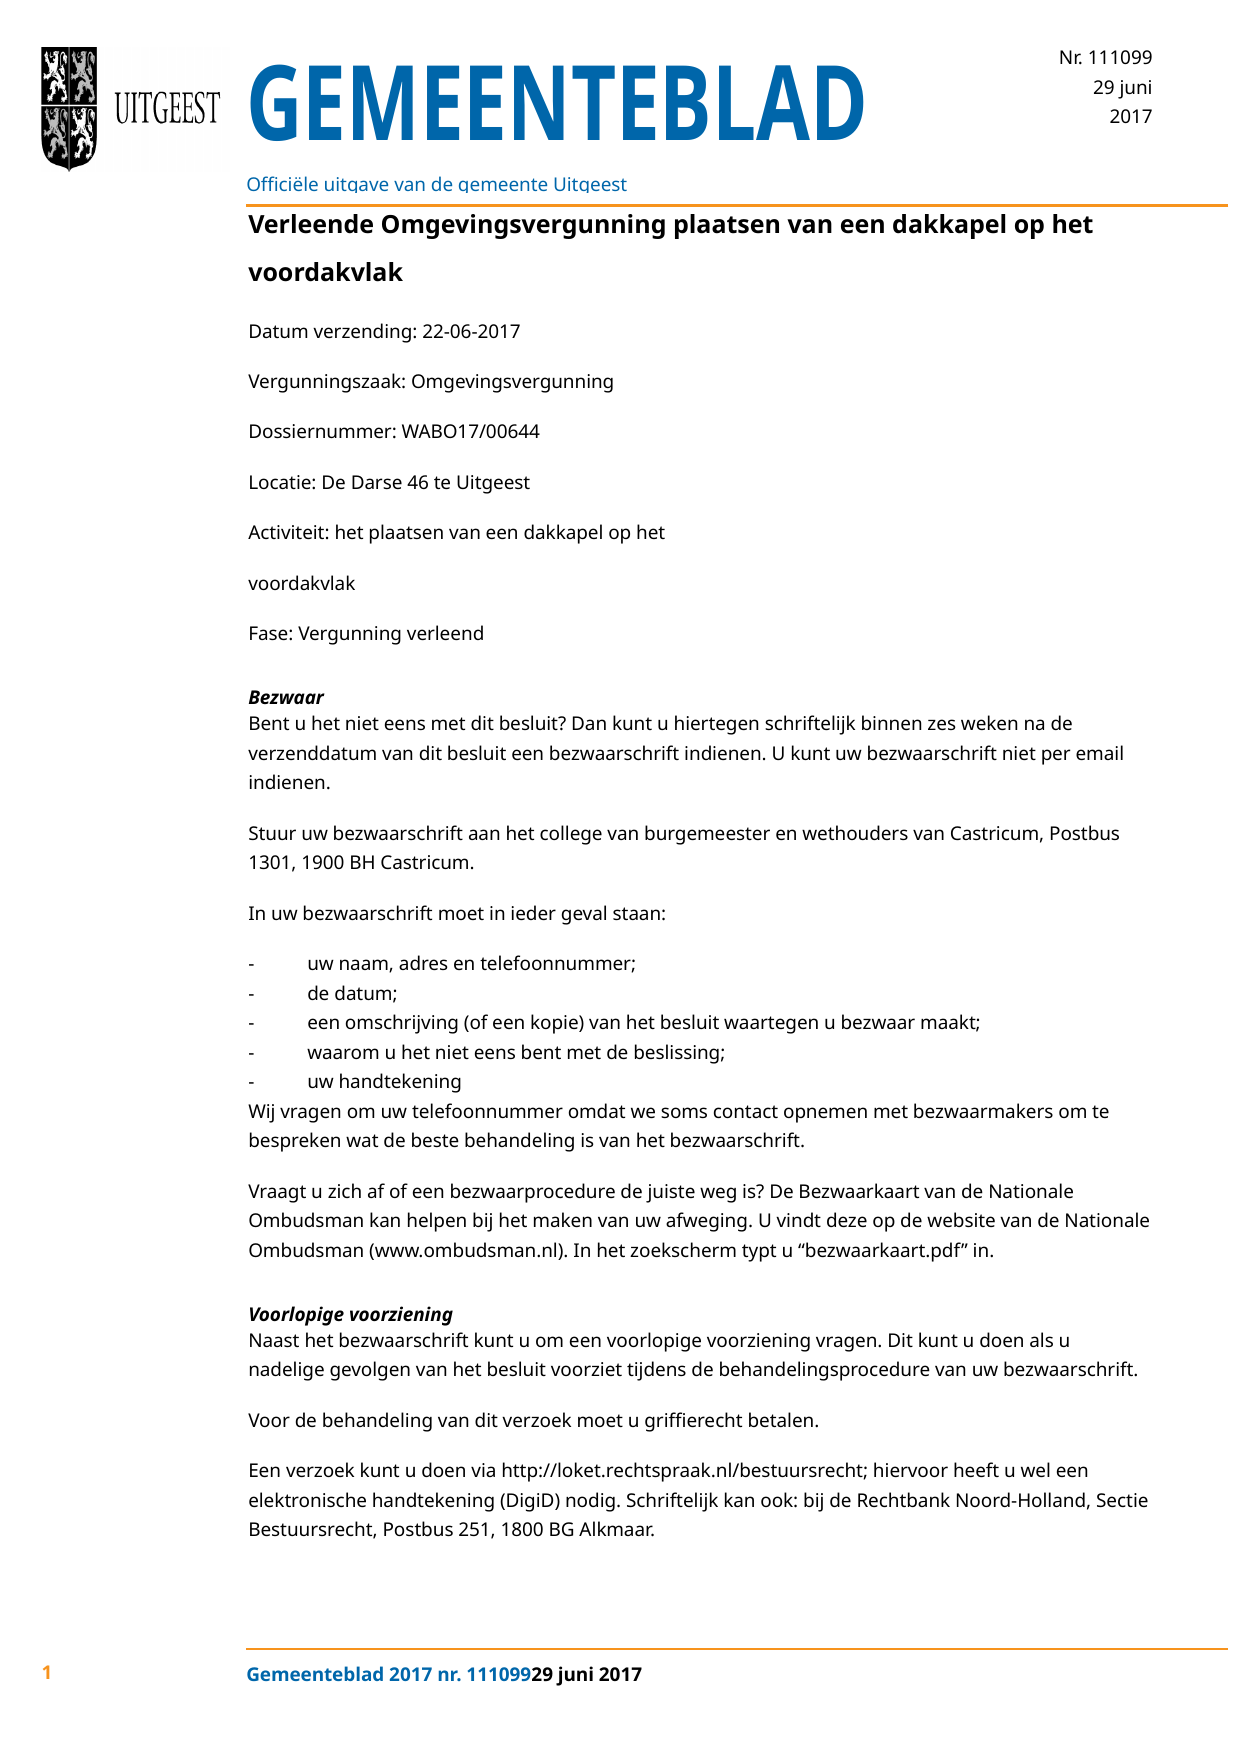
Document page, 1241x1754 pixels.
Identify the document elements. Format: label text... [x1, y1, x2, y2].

list uw handtekening [248, 1068, 1152, 1094]
text Fase: Vergunning verleend [248, 620, 1152, 646]
text Vraagt u zich af of een bezwaarprocedure de juiste weg is? De Bezwaarkaart van de Nationale Ombudsman kan helpen bij het maken van uw afweging. U vindt deze op de website van de Nationale Ombudsman (www.ombudsman.nl). In het zoekscherm typt u “bezwaarkaart.pdf” in. [248, 1178, 1152, 1263]
text Datum verzending: 22-06-2017 [248, 318, 1152, 344]
text Naast het bezwaarschrift kunt u om een voorlopige voorziening vragen. Dit kunt u doen als u nadelige gevolgen van het besluit voorziet tijdens de behandelingsprocedure van uw bezwaarschrift. [248, 1327, 1152, 1382]
text Voorlopige voorziening [248, 1301, 1152, 1327]
text voordakvlak [248, 570, 1152, 596]
text Stuur uw bezwaarschrift aan het college van burgemeester en wethouders van Castricum, Postbus 1301, 1900 BH Castricum. [248, 820, 1152, 875]
text Bezwaar [248, 684, 1152, 710]
text Een verzoek kunt u doen via http://loket.rechtspraak.nl/bestuursrecht; hiervoor heeft u wel een elektronische handtekening (DigiD) nodig. Schriftelijk kan ook: bij de Rechtbank Noord-Holland, Sectie Bestuursrecht, Postbus 251, 1800 BG Alkmaar. [248, 1457, 1152, 1542]
text Vergunningszaak: Omgevingsvergunning [248, 368, 1152, 394]
list uw naam, adres en telefoonnummer; [248, 950, 1152, 976]
list een omschrijving (of een kopie) van het besluit waartegen u bezwaar maakt; [248, 1009, 1152, 1035]
list de datum; [248, 980, 1152, 1005]
text Dossiernummer: WABO17/00644 [248, 419, 1152, 444]
text Verleende Omgevingsvergunning plaatsen van een dakkapel op het voordakvlak [248, 207, 1152, 288]
text In uw bezwaarschrift moet in ieder geval staan: [248, 900, 1152, 925]
text Voor de behandeling van dit verzoek moet u griffierecht betalen. [248, 1407, 1152, 1433]
text Bent u het niet eens met dit besluit? Dan kunt u hiertegen schriftelijk binnen zes weken na de verzenddatum van dit besluit een bezwaarschrift indienen. U kunt uw bezwaarschrift niet per email indienen. [248, 710, 1152, 795]
picture [41, 47, 231, 172]
text Activiteit: het plaatsen van een dakkapel op het [248, 519, 1152, 545]
list waarom u het niet eens bent met de beslissing; [248, 1039, 1152, 1064]
text Wij vragen om uw telefoonnummer omdat we soms contact opnemen met bezwaarmakers om te bespreken wat de beste behandeling is van het bezwaarschrift. [248, 1098, 1152, 1153]
text Locatie: De Darse 46 te Uitgeest [248, 469, 1152, 495]
